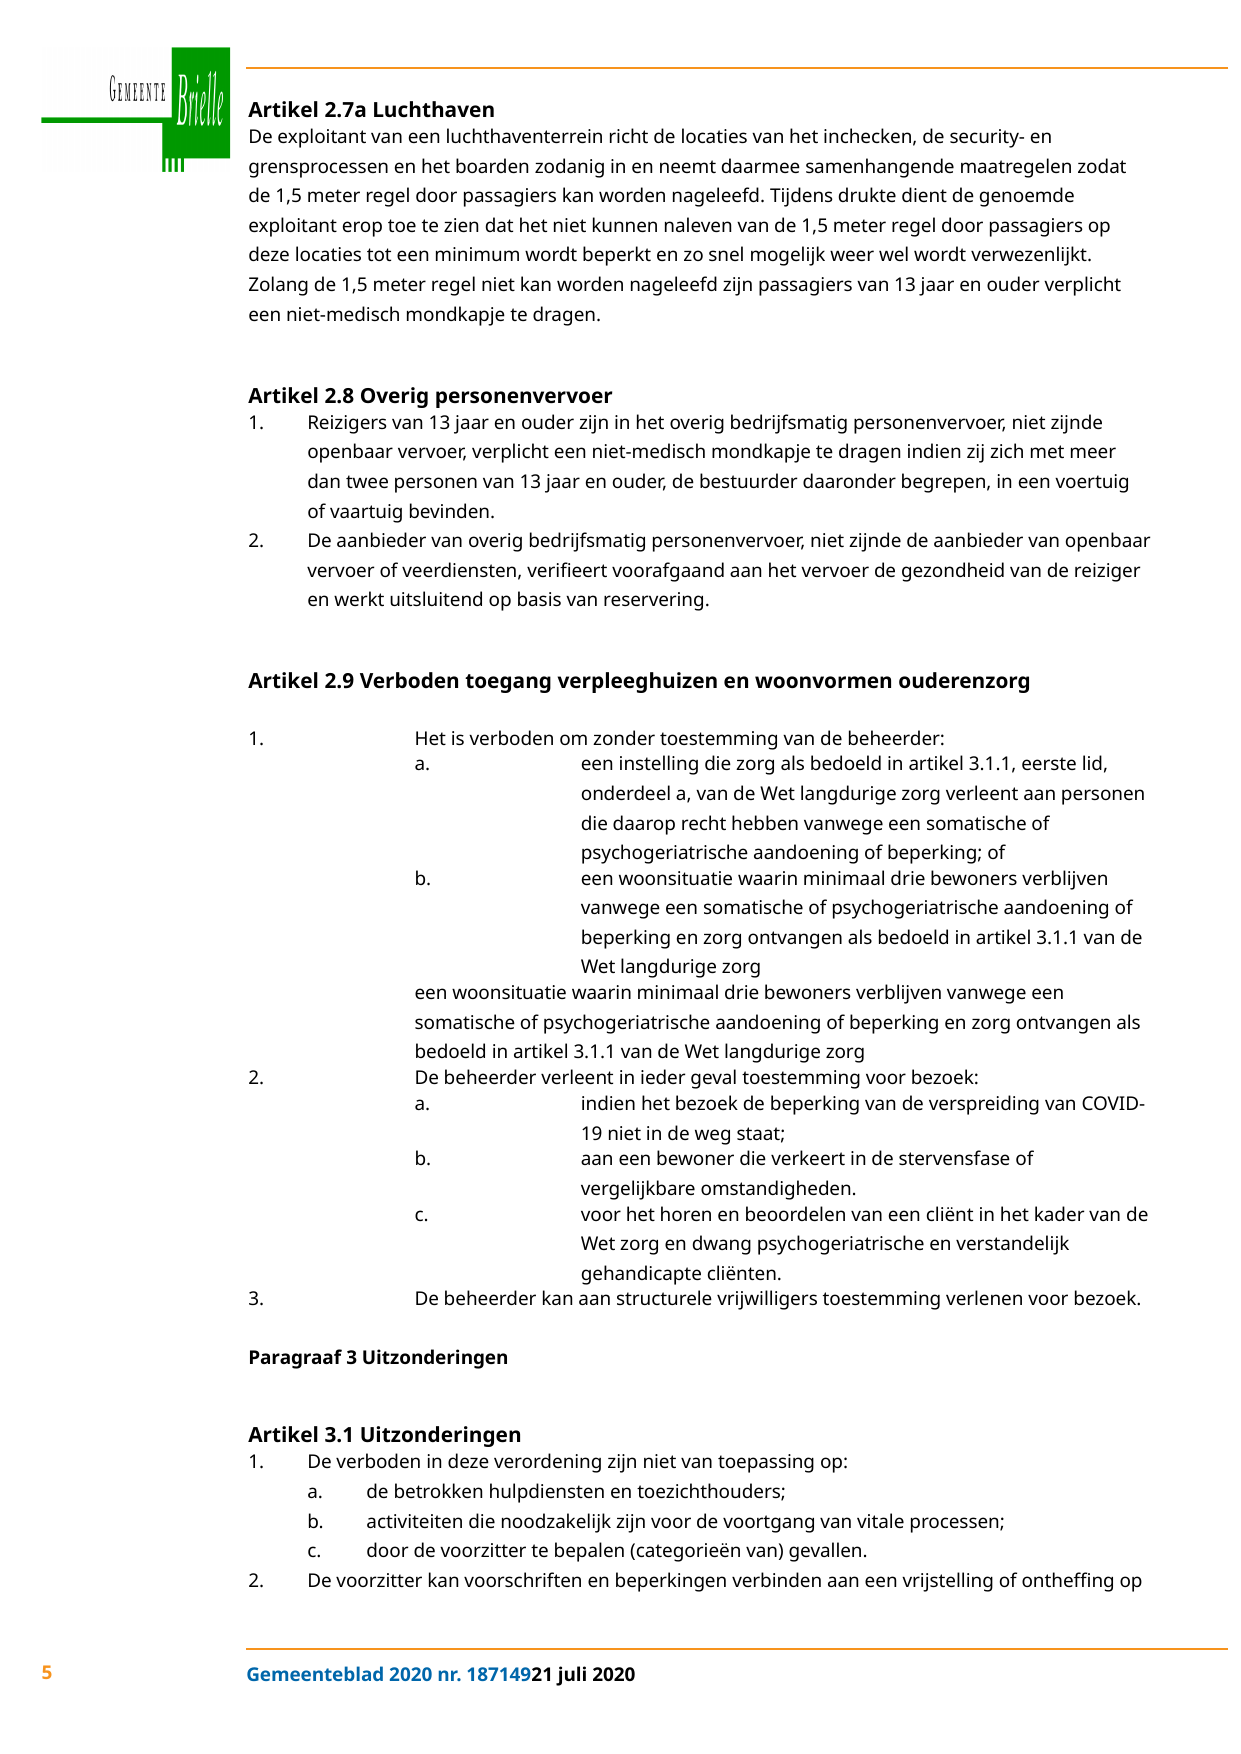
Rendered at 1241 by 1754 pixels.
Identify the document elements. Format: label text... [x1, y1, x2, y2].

table_cell een woonsituatie waarin minimaal drie bewoners verblijven vanwege een somatische of psychogeriatrische aandoening of beperking en zorg ontvangen als bedoeld in artikel 3.1.1 van de Wet langdurige zorg [414, 980, 1152, 1064]
text Artikel 3.1 Uitzonderingen [248, 1420, 1152, 1449]
table_cell b. [414, 865, 581, 979]
list activiteiten die noodzakelijk zijn voor de voortgang van vitale processen; [307, 1508, 1152, 1534]
table_cell [248, 1145, 414, 1201]
text De exploitant van een luchthaventerrein richt de locaties van het inchecken, de security- en grensprocessen en het boarden zodanig in en neemt daarmee samenhangende maatregelen zodat de 1,5 meter regel door passagiers kan worden nageleefd. Tijdens drukte dient de genoemde exploitant erop toe te zien dat het niet kunnen naleven van de 1,5 meter regel door passagiers op deze locaties tot een minimum wordt beperkt en zo snel mogelijk weer wel wordt verwezenlijkt. Zolang de 1,5 meter regel niet kan worden nageleefd zijn passagiers van 13 jaar en ouder verplicht een niet-medisch mondkapje te dragen. [248, 123, 1152, 326]
table_header 1. [248, 725, 414, 751]
text Artikel 2.7a Luchthaven [248, 95, 1152, 123]
table_cell De beheerder kan aan structurele vrijwilligers toestemming verlenen voor bezoek. [414, 1286, 1152, 1311]
table_cell [248, 865, 414, 979]
table_cell [248, 1090, 414, 1145]
list Reizigers van 13 jaar en ouder zijn in het overig bedrijfsmatig personenvervoer, niet zijnde openbaar vervoer, verplicht een niet-medisch mondkapje te dragen indien zij zich met meer dan twee personen van 13 jaar en ouder, de bestuurder daaronder begrepen, in een voertuig of vaartuig bevinden. [248, 409, 1152, 524]
table_cell een instelling die zorg als bedoeld in artikel 3.1.1, eerste lid, onderdeel a, van de Wet langdurige zorg verleent aan personen die daarop recht hebben vanwege een somatische of psychogeriatrische aandoening of beperking; of [581, 751, 1152, 865]
table_cell a. [414, 1090, 581, 1145]
table_cell indien het bezoek de beperking van de verspreiding van COVID-19 niet in de weg staat; [581, 1090, 1152, 1145]
table_header Het is verboden om zonder toestemming van de beheerder: [414, 725, 1152, 751]
table_cell een woonsituatie waarin minimaal drie bewoners verblijven vanwege een somatische of psychogeriatrische aandoening of beperking en zorg ontvangen als bedoeld in artikel 3.1.1 van de Wet langdurige zorg [581, 865, 1152, 979]
table_cell [248, 751, 414, 865]
table_cell De beheerder verleent in ieder geval toestemming voor bezoek: [414, 1064, 1152, 1090]
text Artikel 2.8 Overig personenvervoer [248, 381, 1152, 409]
table_cell voor het horen en beoordelen van een cliënt in het kader van de Wet zorg en dwang psychogeriatrische en verstandelijk gehandicapte cliënten. [581, 1201, 1152, 1286]
table_cell a. [414, 751, 581, 865]
list door de voorzitter te bepalen (categorieën van) gevallen. [307, 1537, 1152, 1563]
table_cell 2. [248, 1064, 414, 1090]
list De verboden in deze verordening zijn niet van toepassing op: [248, 1449, 1152, 1474]
table_cell c. [414, 1201, 581, 1286]
table_cell b. [414, 1145, 581, 1201]
picture [41, 47, 231, 172]
text Paragraaf 3 Uitzonderingen [248, 1344, 1152, 1370]
text Artikel 2.9 Verboden toegang verpleeghuizen en woonvormen ouderenzorg [248, 667, 1152, 695]
table_cell [248, 980, 414, 1064]
list De aanbieder van overig bedrijfsmatig personenvervoer, niet zijnde de aanbieder van openbaar vervoer of veerdiensten, verifieert voorafgaand aan het vervoer de gezondheid van de reiziger en werkt uitsluitend op basis van reservering. [248, 527, 1152, 612]
table_cell 3. [248, 1286, 414, 1311]
table_cell aan een bewoner die verkeert in de stervensfase of vergelijkbare omstandigheden. [581, 1145, 1152, 1201]
list de betrokken hulpdiensten en toezichthouders; [307, 1478, 1152, 1504]
table_cell [248, 1201, 414, 1286]
list De voorzitter kan voorschriften en beperkingen verbinden aan een vrijstelling of ontheffing op [248, 1567, 1152, 1593]
